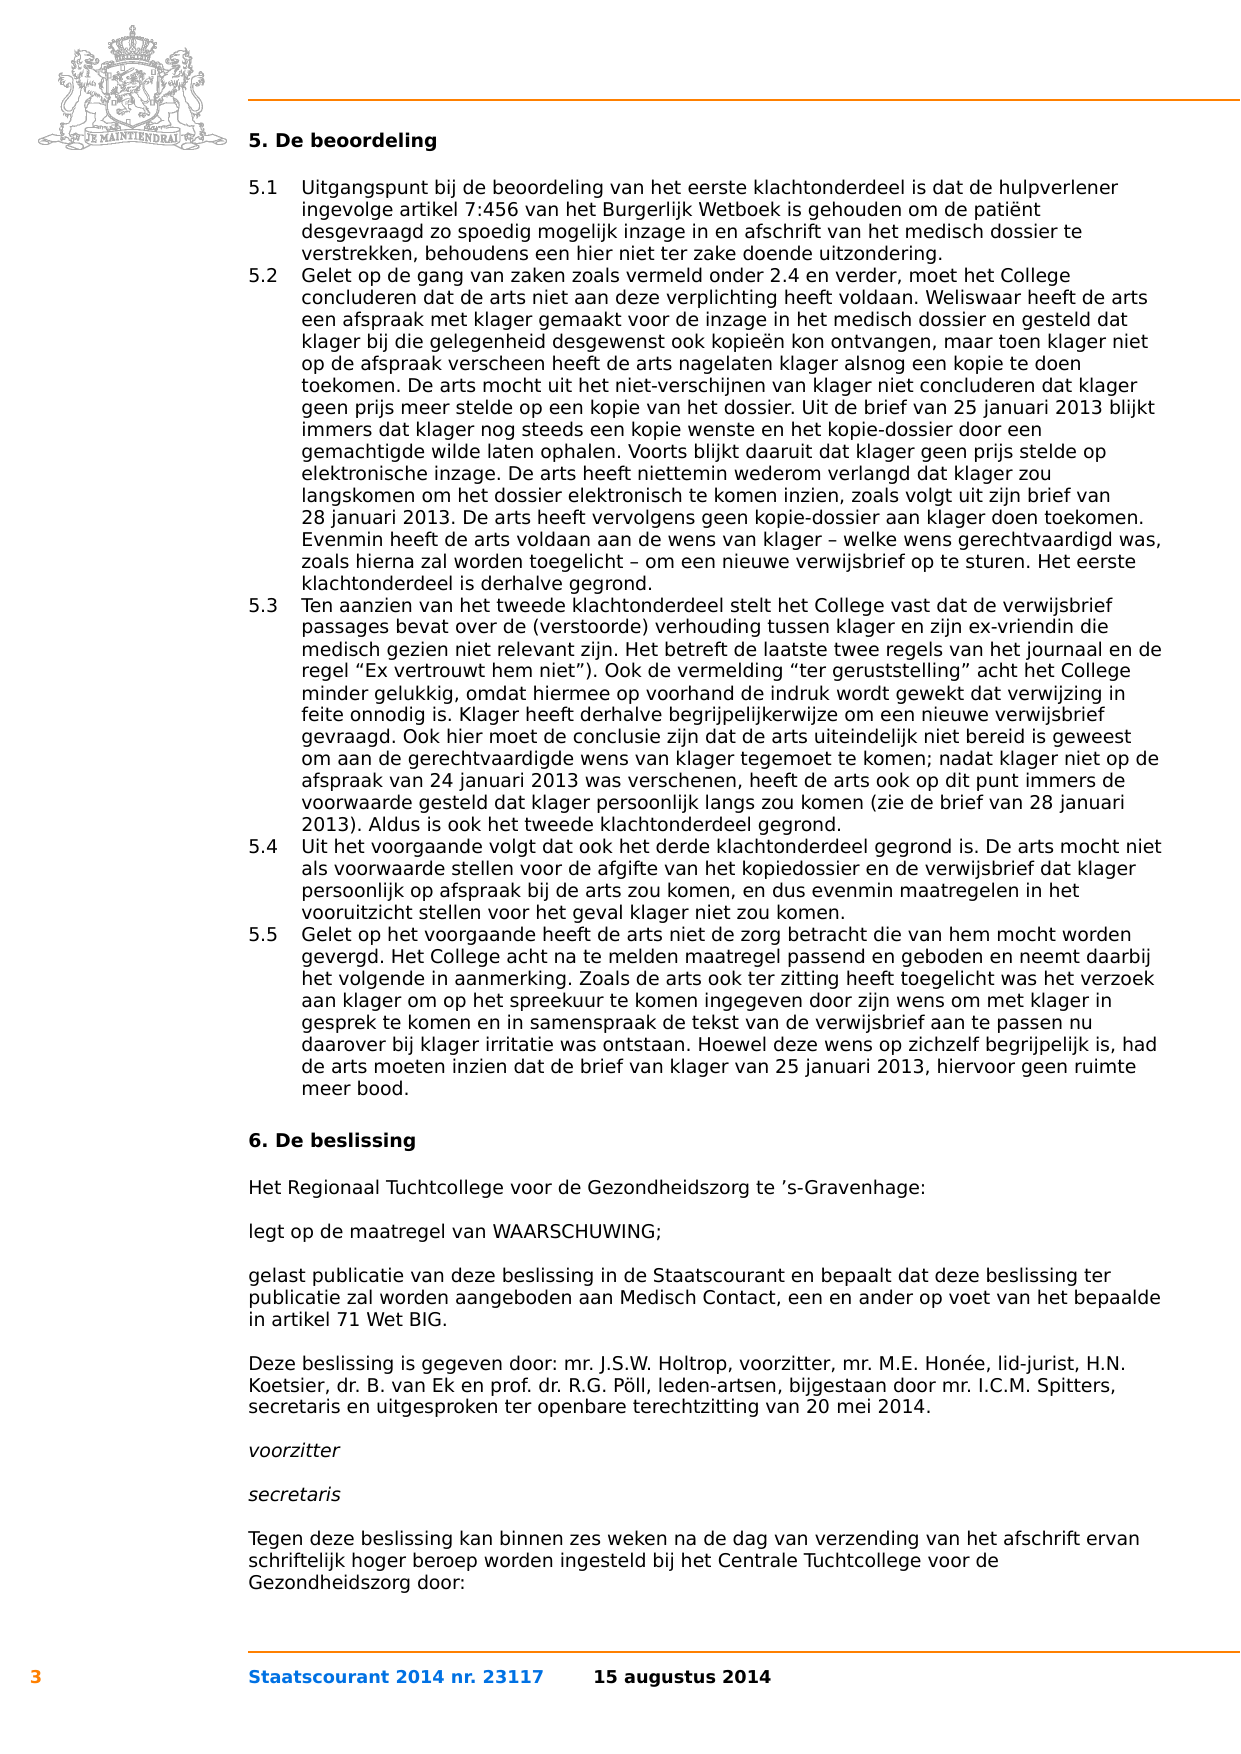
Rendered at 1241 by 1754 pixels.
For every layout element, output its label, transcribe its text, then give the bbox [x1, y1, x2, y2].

text 5.5 Gelet op het voorgaande heeft de arts niet de zorg betracht die van hem mocht worden gevergd. Het College acht na te melden maatregel passend en geboden en neemt daarbij het volgende in aanmerking. Zoals de arts ook ter zitting heeft toegelicht was het verzoek aan klager om op het spreekuur te komen ingegeven door zijn wens om met klager in gesprek te komen en in samenspraak de tekst van de verwijsbrief aan te passen nu daarover bij klager irritatie was ontstaan. Hoewel deze wens op zichzelf begrijpelijk is, had de arts moeten inzien dat de brief van klager van 25 januari 2013, hiervoor geen ruimte meer bood. [248, 924, 1163, 1100]
text gelast publicatie van deze beslissing in de Staatscourant en bepaalt dat deze beslissing ter publicatie zal worden aangeboden aan Medisch Contact, een en ander op voet van het bepaalde in artikel 71 Wet BIG. [248, 1265, 1163, 1331]
text Het Regionaal Tuchtcollege voor de Gezondheidszorg te ’s-Gravenhage: [248, 1177, 1163, 1199]
picture [38, 25, 227, 150]
text 5.4 Uit het voorgaande volgt dat ook het derde klachtonderdeel gegrond is. De arts mocht niet als voorwaarde stellen voor de afgifte van het kopiedossier en de verwijsbrief dat klager persoonlijk op afspraak bij de arts zou komen, en dus evenmin maatregelen in het vooruitzicht stellen voor het geval klager niet zou komen. [248, 836, 1163, 924]
text 5.2 Gelet op de gang van zaken zoals vermeld onder 2.4 en verder, moet het College concluderen dat de arts niet aan deze verplichting heeft voldaan. Weliswaar heeft de arts een afspraak met klager gemaakt voor de inzage in het medisch dossier en gesteld dat klager bij die gelegenheid desgewenst ook kopieën kon ontvangen, maar toen klager niet op de afspraak verscheen heeft de arts nagelaten klager alsnog een kopie te doen toekomen. De arts mocht uit het niet-verschijnen van klager niet concluderen dat klager geen prijs meer stelde op een kopie van het dossier. Uit de brief van 25 januari 2013 blijkt immers dat klager nog steeds een kopie wenste en het kopie-dossier door een gemachtigde wilde laten ophalen. Voorts blijkt daaruit dat klager geen prijs stelde op elektronische inzage. De arts heeft niettemin wederom verlangd dat klager zou langskomen om het dossier elektronisch te komen inzien, zoals volgt uit zijn brief van 28 januari 2013. De arts heeft vervolgens geen kopie-dossier aan klager doen toekomen. Evenmin heeft de arts voldaan aan de wens van klager – welke wens gerechtvaardigd was, zoals hierna zal worden toegelicht – om een nieuwe verwijsbrief op te sturen. Het eerste klachtonderdeel is derhalve gegrond. [248, 265, 1163, 594]
text Tegen deze beslissing kan binnen zes weken na de dag van verzending van het afschrift ervan schriftelijk hoger beroep worden ingesteld bij het Centrale Tuchtcollege voor de Gezondheidszorg door: [248, 1528, 1163, 1594]
text voorzitter [248, 1440, 1163, 1462]
subtitle 5. De beoordeling [248, 130, 1163, 152]
text legt op de maatregel van WAARSCHUWING; [248, 1221, 1163, 1243]
text 5.3 Ten aanzien van het tweede klachtonderdeel stelt het College vast dat de verwijsbrief passages bevat over de (verstoorde) verhouding tussen klager en zijn ex-vriendin die medisch gezien niet relevant zijn. Het betreft de laatste twee regels van het journaal en de regel “Ex vertrouwt hem niet”). Ook de vermelding “ter geruststelling” acht het College minder gelukkig, omdat hiermee op voorhand de indruk wordt gewekt dat verwijzing in feite onnodig is. Klager heeft derhalve begrijpelijkerwijze om een nieuwe verwijsbrief gevraagd. Ook hier moet de conclusie zijn dat de arts uiteindelijk niet bereid is geweest om aan de gerechtvaardigde wens van klager tegemoet te komen; nadat klager niet op de afspraak van 24 januari 2013 was verschenen, heeft de arts ook op dit punt immers de voorwaarde gesteld dat klager persoonlijk langs zou komen (zie de brief van 28 januari 2013). Aldus is ook het tweede klachtonderdeel gegrond. [248, 594, 1163, 836]
text secretaris [248, 1484, 1163, 1506]
text 5.1 Uitgangspunt bij de beoordeling van het eerste klachtonderdeel is dat de hulpverlener ingevolge artikel 7:456 van het Burgerlijk Wetboek is gehouden om de patiënt desgevraagd zo spoedig mogelijk inzage in en afschrift van het medisch dossier te verstrekken, behoudens een hier niet ter zake doende uitzondering. [248, 177, 1163, 265]
subtitle 6. De beslissing [248, 1130, 1163, 1152]
text Deze beslissing is gegeven door: mr. J.S.W. Holtrop, voorzitter, mr. M.E. Honée, lid-jurist, H.N. Koetsier, dr. B. van Ek en prof. dr. R.G. Pöll, leden-artsen, bijgestaan door mr. I.C.M. Spitters, secretaris en uitgesproken ter openbare terechtzitting van 20 mei 2014. [248, 1352, 1163, 1418]
